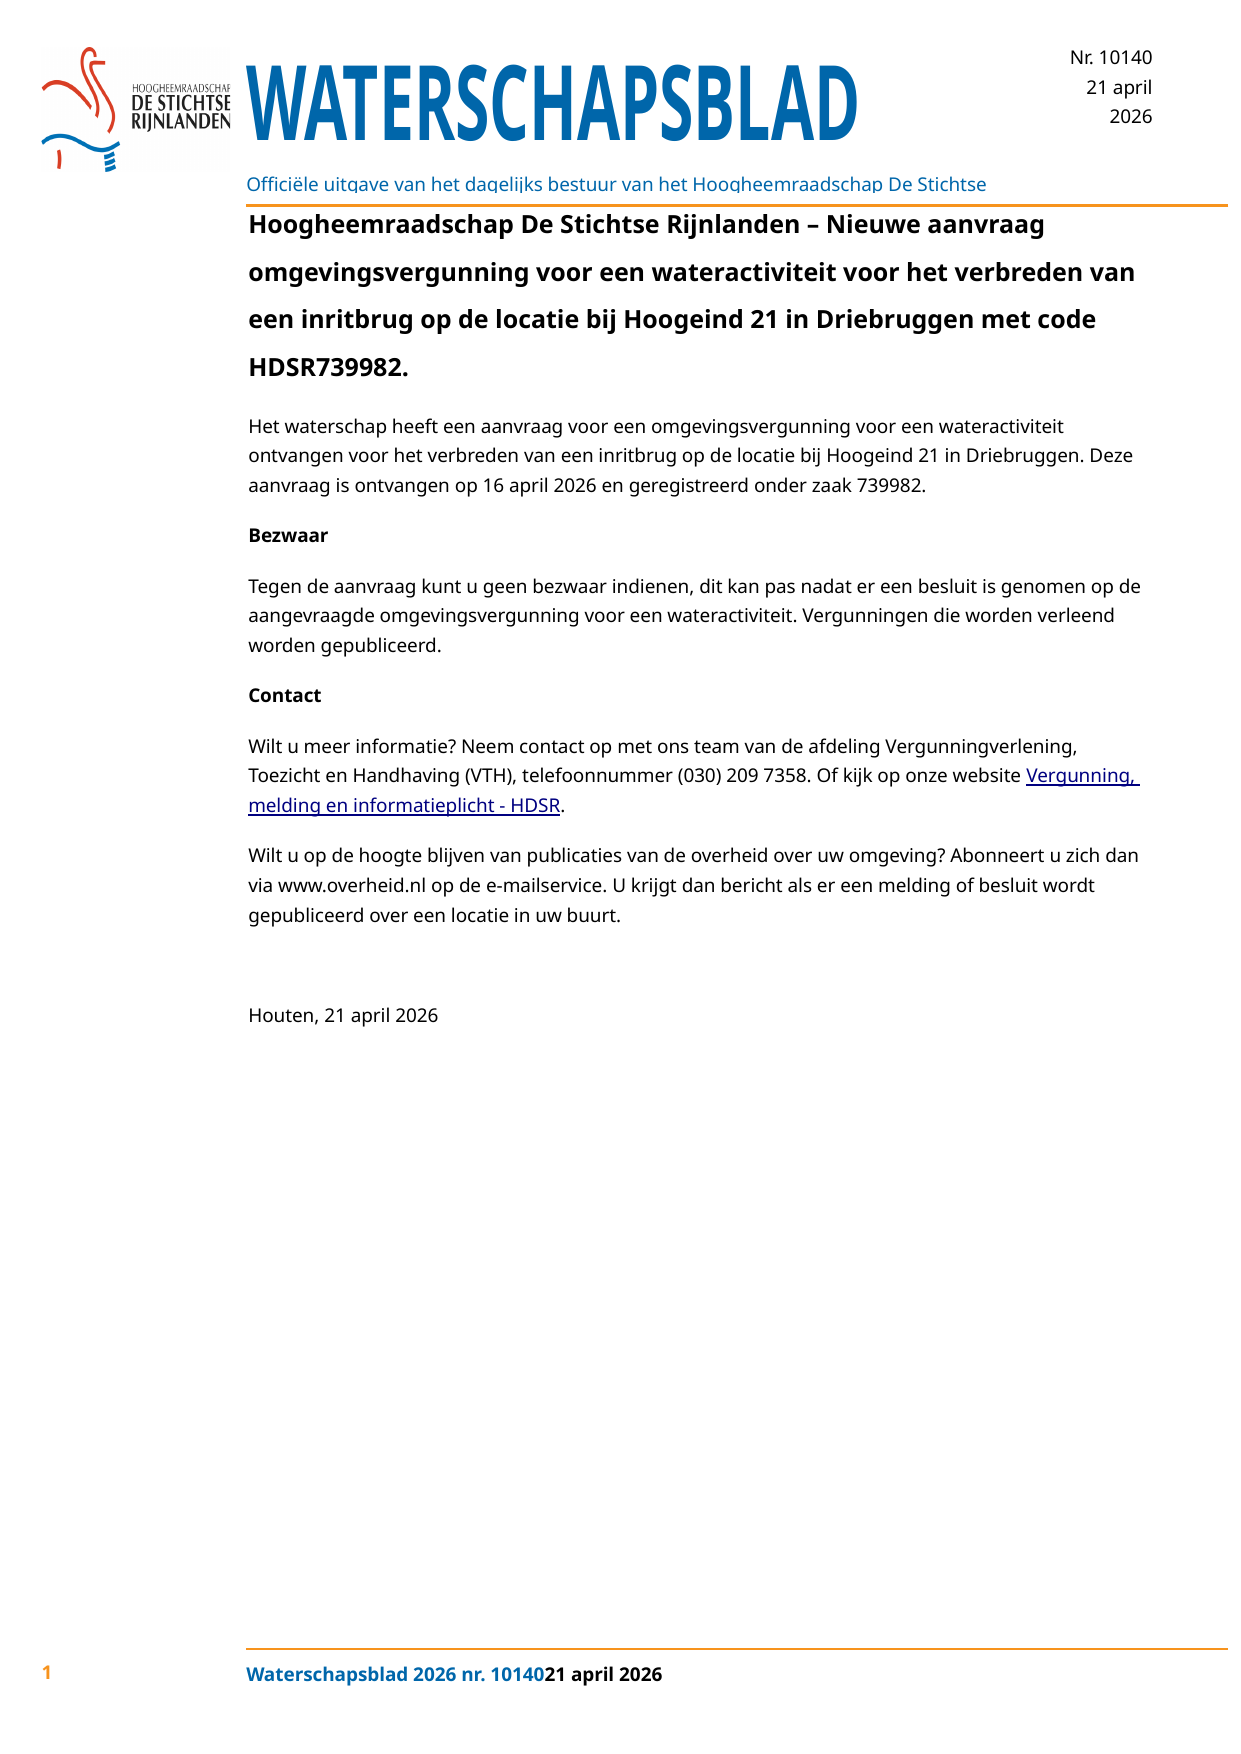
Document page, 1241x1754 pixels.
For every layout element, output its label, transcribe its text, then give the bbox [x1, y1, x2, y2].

text Tegen de aanvraag kunt u geen bezwaar indienen, dit kan pas nadat er een besluit is genomen op de aangevraagde omgevingsvergunning voor een wateractiviteit. Vergunningen die worden verleend worden gepubliceerd. [248, 573, 1152, 658]
text Contact [248, 683, 1152, 708]
picture [41, 47, 231, 172]
text Hoogheemraadschap De Stichtse Rijnlanden – Nieuwe aanvraag omgevingsvergunning voor een wateractiviteit voor het verbreden van een inritbrug op de locatie bij Hoogeind 21 in Driebruggen met code HDSR739982. [248, 207, 1152, 384]
text Bezwaar [248, 523, 1152, 548]
text Houten, 21 april 2026 [248, 1003, 1152, 1028]
text Wilt u op de hoogte blijven van publicaties van de overheid over uw omgeving? Abonneert u zich dan via www.overheid.nl op de e-mailservice. U krijgt dan bericht als er een melding of besluit wordt gepubliceerd over een locatie in uw buurt. [248, 843, 1152, 928]
text Wilt u meer informatie? Neem contact op met ons team van de afdeling Vergunningverlening, Toezicht en Handhaving (VTH), telefoonnummer (030) 209 7358. Of kijk op onze website Vergunning, melding en informatieplicht - HDSR. [248, 733, 1152, 818]
text Het waterschap heeft een aanvraag voor een omgevingsvergunning voor een wateractiviteit ontvangen voor het verbreden van een inritbrug op de locatie bij Hoogeind 21 in Driebruggen. Deze aanvraag is ontvangen op 16 april 2026 en geregistreerd onder zaak 739982. [248, 413, 1152, 498]
